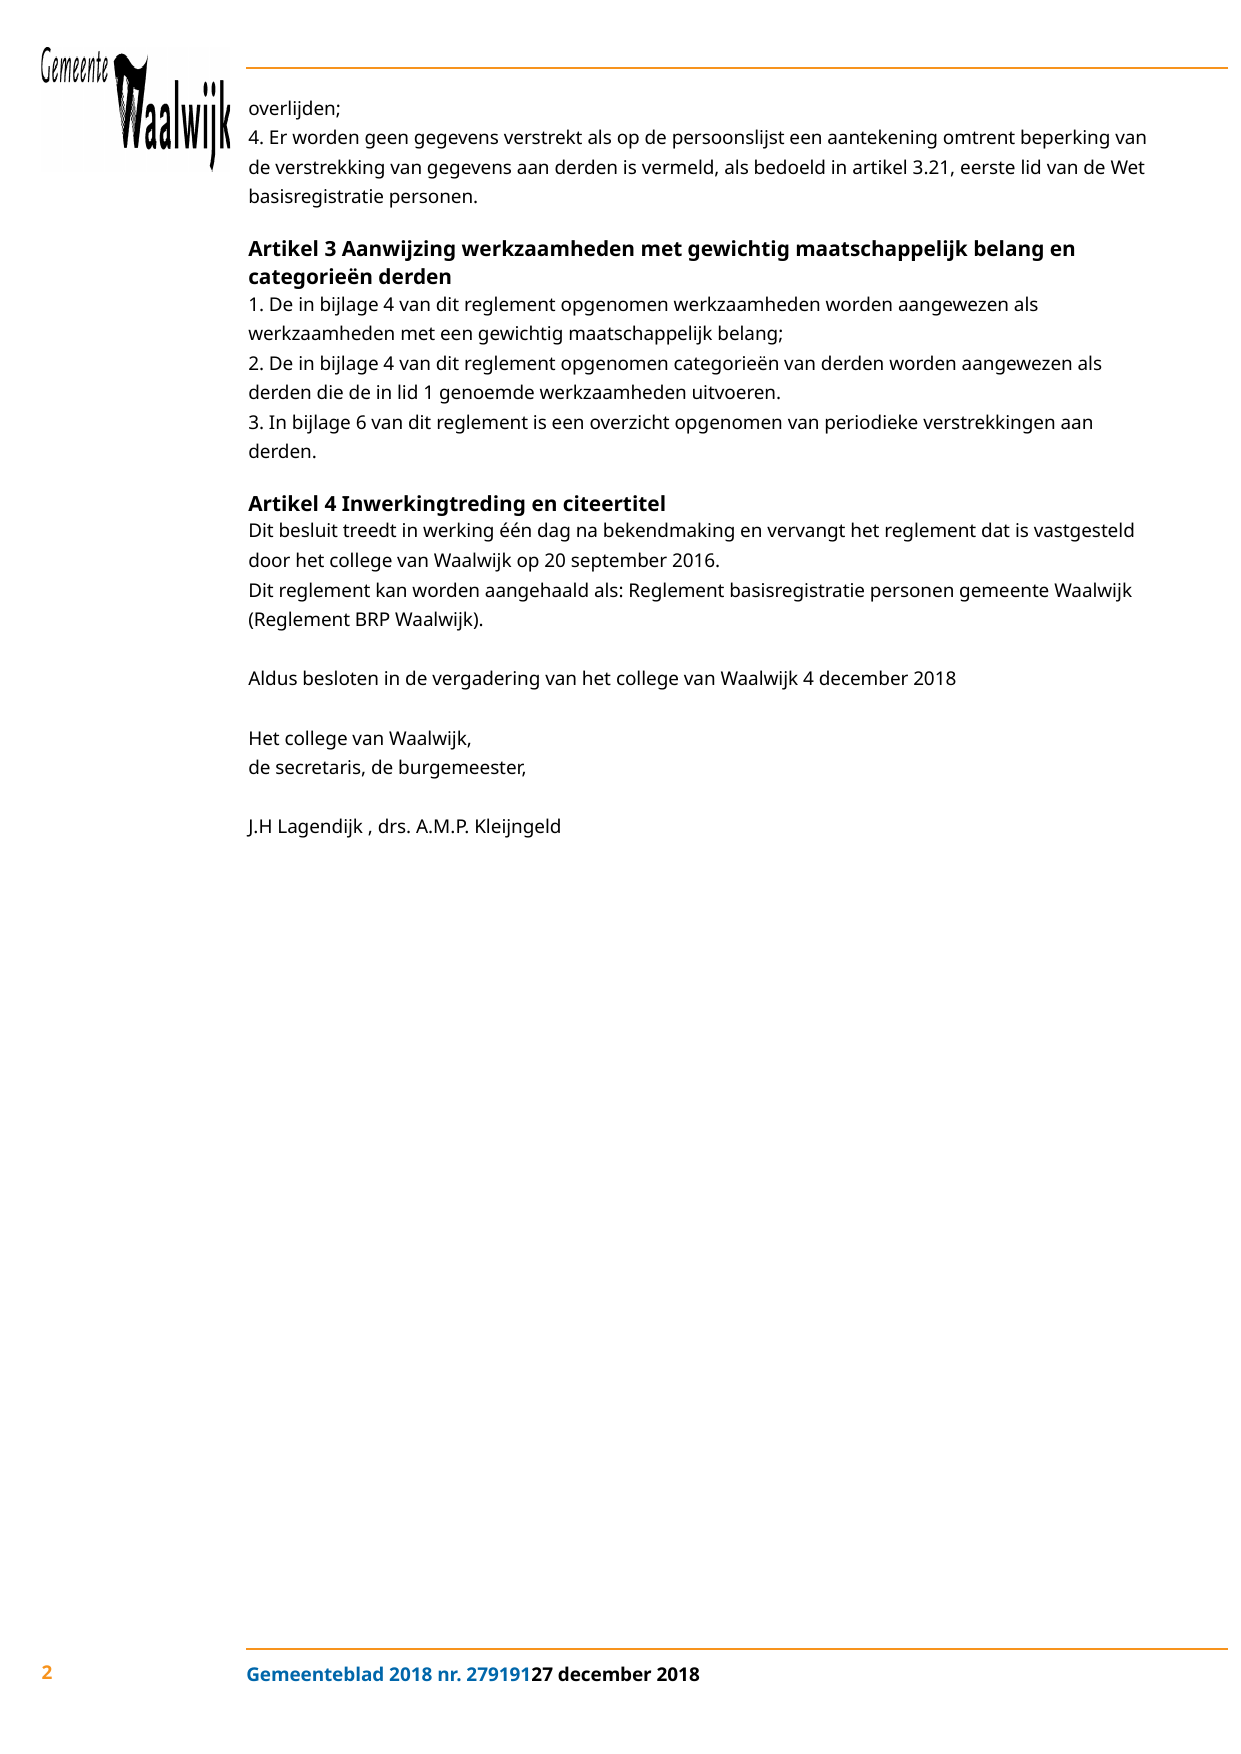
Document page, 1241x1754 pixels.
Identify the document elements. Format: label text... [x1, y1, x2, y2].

text 3. In bijlage 6 van dit reglement is een overzicht opgenomen van periodieke verstrekkingen aan derden. [248, 409, 1152, 464]
text 4. Er worden geen gegevens verstrekt als op de persoonslijst een aantekening omtrent beperking van de verstrekking van gegevens aan derden is vermeld, als bedoeld in artikel 3.21, eerste lid van de Wet basisregistratie personen. [248, 124, 1152, 209]
text 2. De in bijlage 4 van dit reglement opgenomen categorieën van derden worden aangewezen als derden die de in lid 1 genoemde werkzaamheden uitvoeren. [248, 350, 1152, 405]
text Dit besluit treedt in werking één dag na bekendmaking en vervangt het reglement dat is vastgesteld door het college van Waalwijk op 20 september 2016. [248, 518, 1152, 573]
picture [41, 47, 231, 172]
text 1. De in bijlage 4 van dit reglement opgenomen werkzaamheden worden aangewezen als werkzaamheden met een gewichtig maatschappelijk belang; [248, 291, 1152, 346]
text Artikel 4 Inwerkingtreding en citeertitel [248, 489, 1152, 518]
text J.H Lagendijk , drs. A.M.P. Kleijngeld [248, 813, 1152, 839]
text Het college van Waalwijk, [248, 725, 1152, 750]
text Artikel 3 Aanwijzing werkzaamheden met gewichtig maatschappelijk belang en categorieën derden [248, 234, 1152, 291]
text Aldus besloten in de vergadering van het college van Waalwijk 4 december 2018 [248, 666, 1152, 691]
text overlijden; [248, 95, 1152, 121]
text de secretaris, de burgemeester, [248, 754, 1152, 780]
text Dit reglement kan worden aangehaald als: Reglement basisregistratie personen gemeente Waalwijk (Reglement BRP Waalwijk). [248, 577, 1152, 632]
